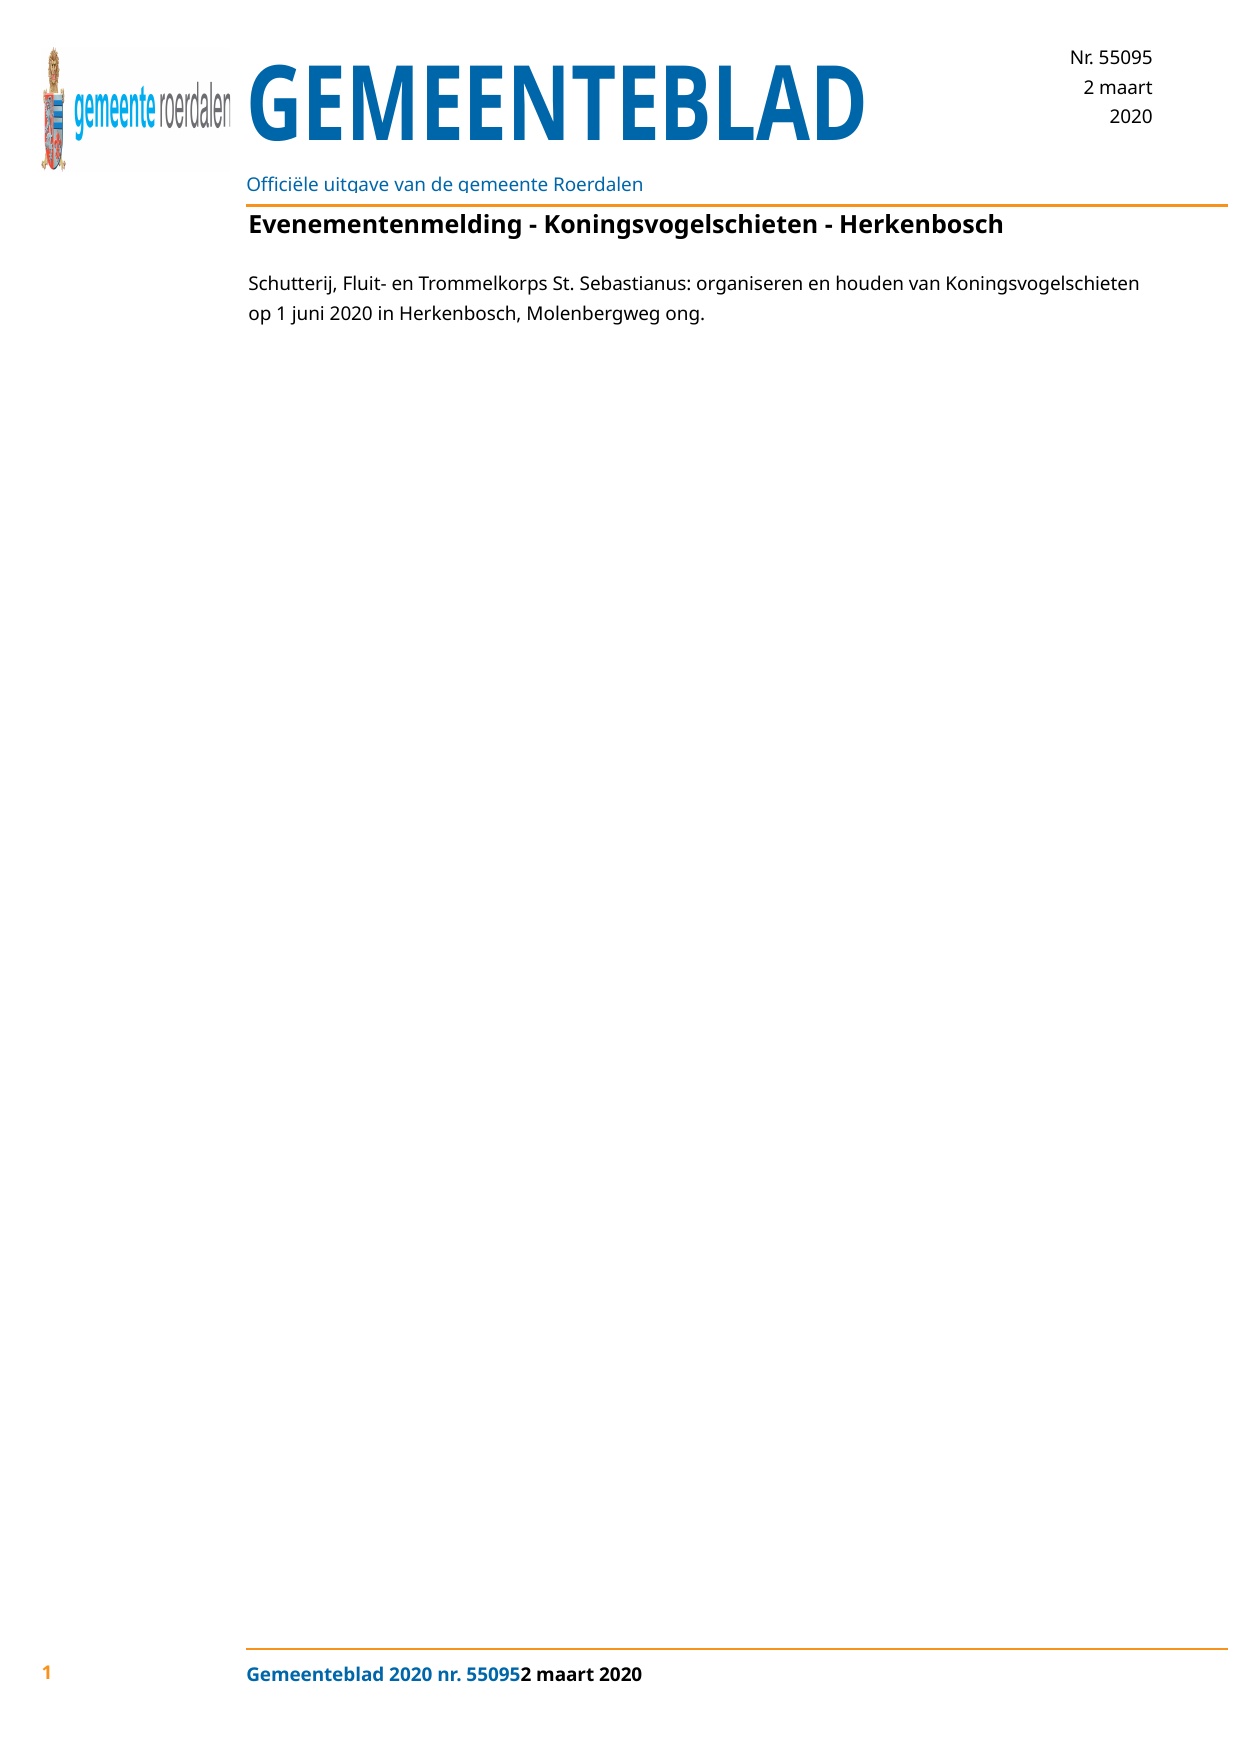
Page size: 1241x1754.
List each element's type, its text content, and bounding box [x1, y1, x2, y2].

text Evenementenmelding - Koningsvogelschieten - Herkenbosch [248, 207, 1152, 241]
picture [41, 47, 231, 172]
text Schutterij, Fluit- en Trommelkorps St. Sebastianus: organiseren en houden van Koningsvogelschieten op 1 juni 2020 in Herkenbosch, Molenbergweg ong. [248, 270, 1152, 326]
